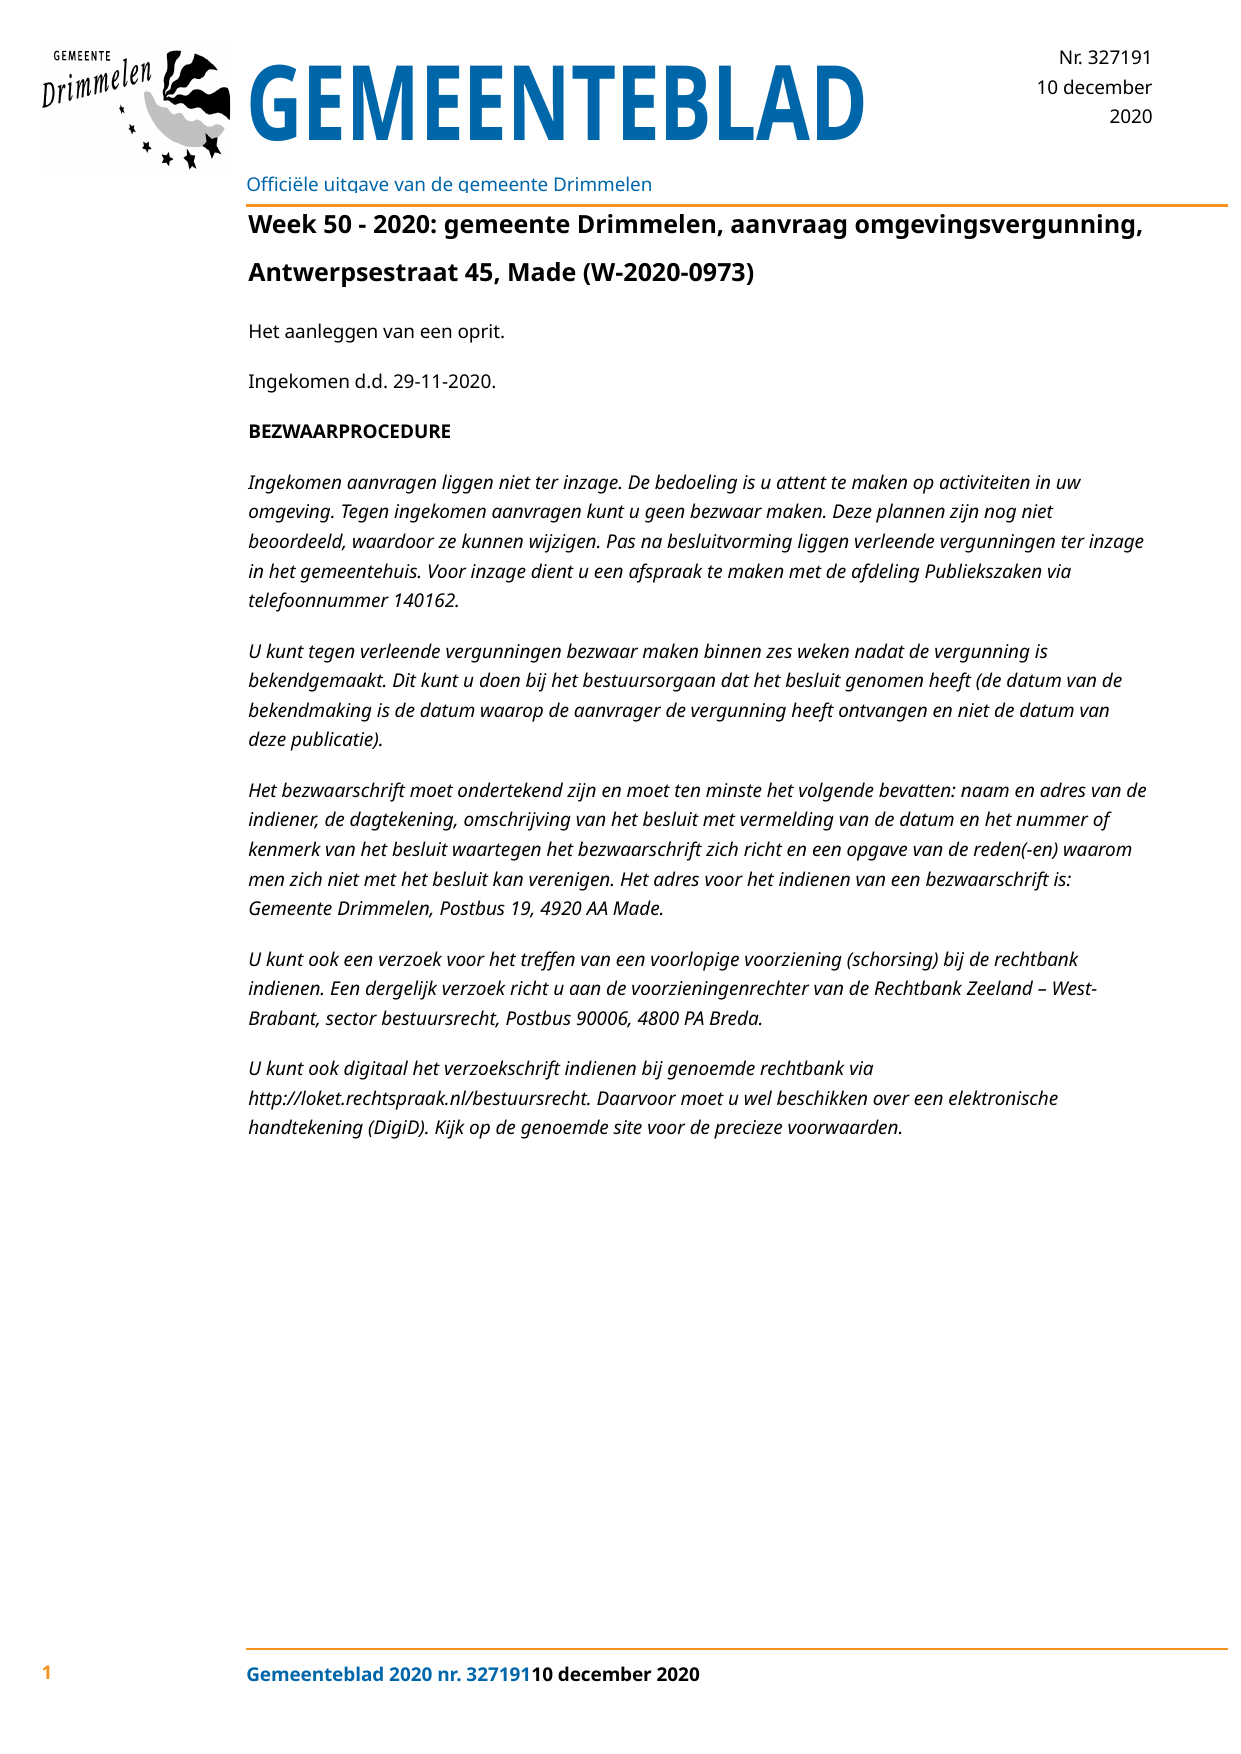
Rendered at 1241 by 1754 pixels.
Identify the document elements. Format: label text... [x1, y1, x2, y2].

text BEZWAARPROCEDURE [248, 419, 1152, 444]
text Week 50 - 2020: gemeente Drimmelen, aanvraag omgevingsvergunning, Antwerpsestraat 45, Made (W-2020-0973) [248, 207, 1152, 288]
text Het aanleggen van een oprit. [248, 318, 1152, 344]
text Ingekomen d.d. 29-11-2020. [248, 368, 1152, 394]
text U kunt ook digitaal het verzoekschrift indienen bij genoemde rechtbank via http://loket.rechtspraak.nl/bestuursrecht. Daarvoor moet u wel beschikken over een elektronische handtekening (DigiD). Kijk op de genoemde site voor de precieze voorwaarden. [248, 1055, 1152, 1140]
text U kunt tegen verleende vergunningen bezwaar maken binnen zes weken nadat de vergunning is bekendgemaakt. Dit kunt u doen bij het bestuursorgaan dat het besluit genomen heeft (de datum van de bekendmaking is de datum waarop de aanvrager de vergunning heeft ontvangen en niet de datum van deze publicatie). [248, 638, 1152, 752]
text U kunt ook een verzoek voor het treffen van een voorlopige voorziening (schorsing) bij de rechtbank indienen. Een dergelijk verzoek richt u aan de voorzieningenrechter van de Rechtbank Zeeland – West-Brabant, sector bestuursrecht, Postbus 90006, 4800 PA Breda. [248, 946, 1152, 1031]
text Het bezwaarschrift moet ondertekend zijn en moet ten minste het volgende bevatten: naam en adres van de indiener, de dagtekening, omschrijving van het besluit met vermelding van de datum en het nummer of kenmerk van het besluit waartegen het bezwaarschrift zich richt en een opgave van de reden(-en) waarom men zich niet met het besluit kan verenigen. Het adres voor het indienen van een bezwaarschrift is: Gemeente Drimmelen, Postbus 19, 4920 AA Made. [248, 777, 1152, 921]
text Ingekomen aanvragen liggen niet ter inzage. De bedoeling is u attent te maken op activiteiten in uw omgeving. Tegen ingekomen aanvragen kunt u geen bezwaar maken. Deze plannen zijn nog niet beoordeeld, waardoor ze kunnen wijzigen. Pas na besluitvorming liggen verleende vergunningen ter inzage in het gemeentehuis. Voor inzage dient u een afspraak te maken met de afdeling Publiekszaken via telefoonnummer 140162. [248, 469, 1152, 613]
picture [41, 47, 231, 172]
